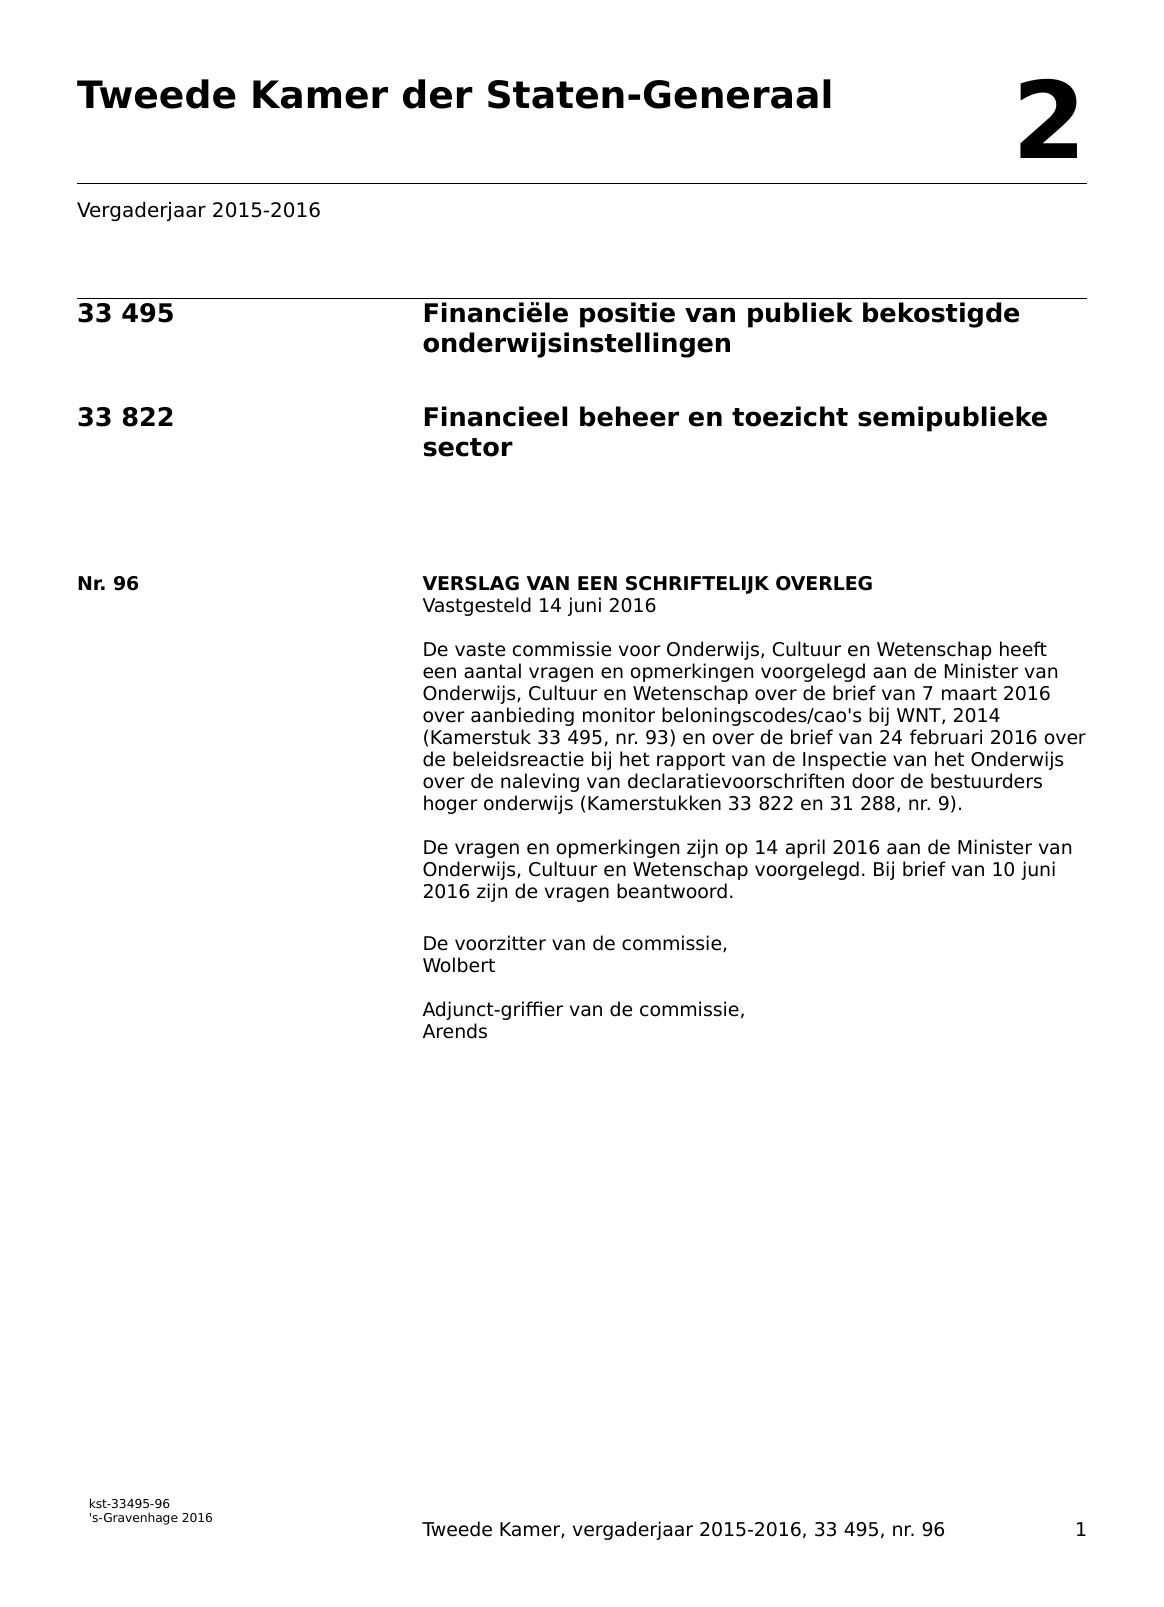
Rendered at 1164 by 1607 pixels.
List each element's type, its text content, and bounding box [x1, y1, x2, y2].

table_header 2 [886, 59, 1087, 183]
text Adjunct-griffier van de commissie, Arends [422, 999, 1087, 1043]
text De vragen en opmerkingen zijn op 14 april 2016 aan de Minister van Onderwijs, Cultuur en Wetenschap voorgelegd. Bij brief van 10 juni 2016 zijn de vragen beantwoord. [422, 837, 1087, 903]
table_cell Vergaderjaar 2015-2016 [77, 184, 1087, 298]
subtitle 33 495 Financiële positie van publiek bekostigde onderwijsinstellingen [77, 299, 1087, 358]
text De voorzitter van de commissie, Wolbert [422, 933, 1087, 977]
text kst-33495-96 [88, 1497, 323, 1511]
text Vastgesteld 14 juni 2016 [422, 595, 1087, 617]
text De vaste commissie voor Onderwijs, Cultuur en Wetenschap heeft een aantal vragen en opmerkingen voorgelegd aan de Minister van Onderwijs, Cultuur en Wetenschap over de brief van 7 maart 2016 over aanbieding monitor beloningscodes/cao's bij WNT, 2014 (Kamerstuk 33 495, nr. 93) en over de brief van 24 februari 2016 over de beleidsreactie bij het rapport van de Inspectie van het Onderwijs over de naleving van declaratievoorschriften door de bestuurders hoger onderwijs (Kamerstukken 33 822 en 31 288, nr. 9). [422, 639, 1087, 815]
subtitle Nr. 96 VERSLAG VAN EEN SCHRIFTELIJK OVERLEG [77, 573, 1087, 595]
table_header Tweede Kamer der Staten-Generaal [77, 59, 886, 183]
subtitle 33 822 Financieel beheer en toezicht semipublieke sector [77, 403, 1087, 462]
text 's-Gravenhage 2016 [88, 1511, 323, 1525]
